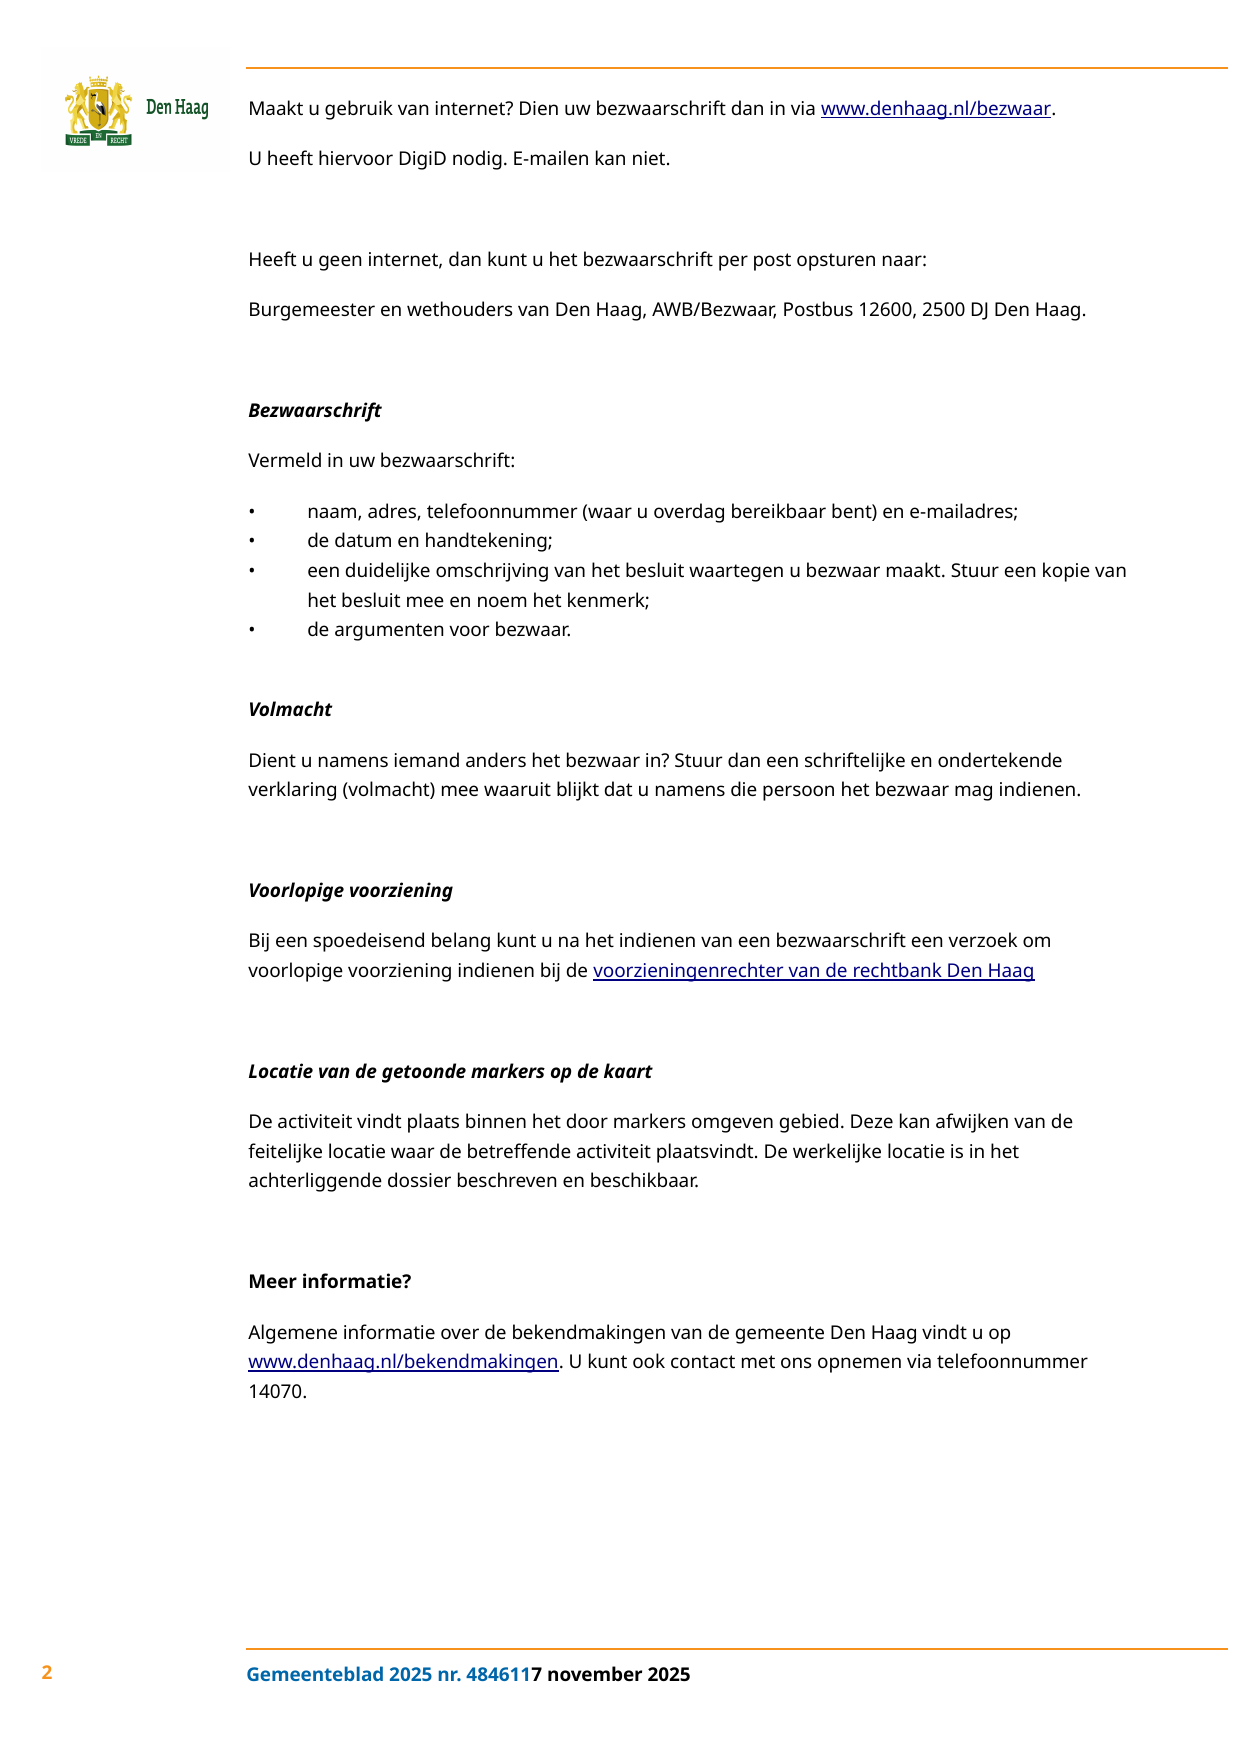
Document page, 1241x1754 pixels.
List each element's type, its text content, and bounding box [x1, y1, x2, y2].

text Volmacht [248, 696, 1152, 722]
text Heeft u geen internet, dan kunt u het bezwaarschrift per post opsturen naar: [248, 246, 1152, 272]
text Maakt u gebruik van internet? Dien uw bezwaarschrift dan in via www.denhaag.nl/bezwaar. [248, 95, 1152, 121]
text Bezwaarschrift [248, 397, 1152, 423]
text U heeft hiervoor DigiD nodig. E-mailen kan niet. [248, 145, 1152, 171]
text Meer informatie? [248, 1268, 1152, 1294]
list naam, adres, telefoonnummer (waar u overdag bereikbaar bent) en e-mailadres; [248, 498, 1152, 524]
text De activiteit vindt plaats binnen het door markers omgeven gebied. Deze kan afwijken van de feitelijke locatie waar de betreffende activiteit plaatsvindt. De werkelijke locatie is in het achterliggende dossier beschreven en beschikbaar. [248, 1108, 1152, 1193]
text Algemene informatie over de bekendmakingen van de gemeente Den Haag vindt u op www.denhaag.nl/bekendmakingen. U kunt ook contact met ons opnemen via telefoonnummer 14070. [248, 1319, 1152, 1404]
text Locatie van de getoonde markers op de kaart [248, 1058, 1152, 1084]
list een duidelijke omschrijving van het besluit waartegen u bezwaar maakt. Stuur een kopie van het besluit mee en noem het kenmerk; [248, 557, 1152, 613]
text Vermeld in uw bezwaarschrift: [248, 448, 1152, 473]
list de datum en handtekening; [248, 528, 1152, 553]
text Dient u namens iemand anders het bezwaar in? Stuur dan een schriftelijke en ondertekende verklaring (volmacht) mee waaruit blijkt dat u namens die persoon het bezwaar mag indienen. [248, 747, 1152, 802]
text Voorlopige voorziening [248, 877, 1152, 903]
text Burgemeester en wethouders van Den Haag, AWB/Bezwaar, Postbus 12600, 2500 DJ Den Haag. [248, 296, 1152, 322]
list de argumenten voor bezwaar. [248, 616, 1152, 642]
picture [41, 47, 231, 172]
text Bij een spoedeisend belang kunt u na het indienen van een bezwaarschrift een verzoek om voorlopige voorziening indienen bij de voorzieningenrechter van de rechtbank Den Haag [248, 928, 1152, 983]
